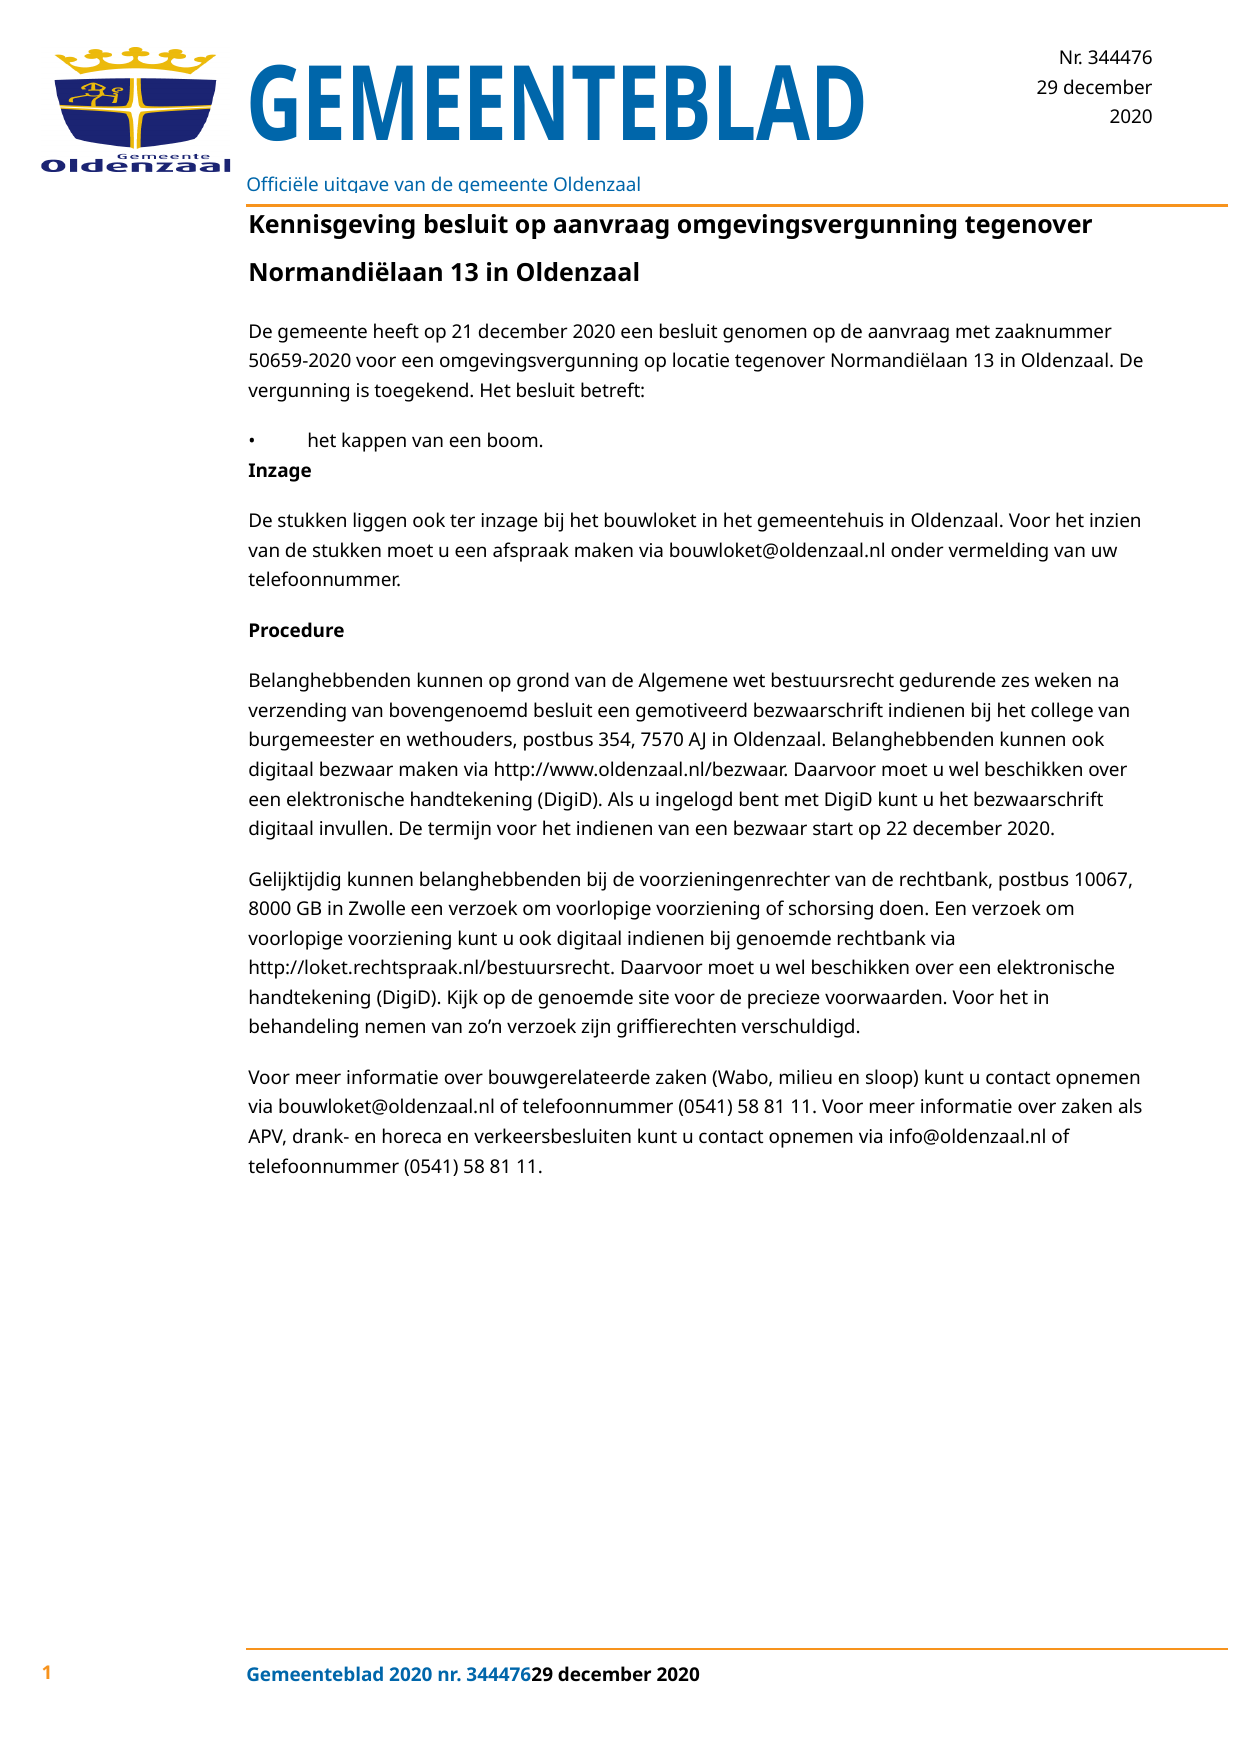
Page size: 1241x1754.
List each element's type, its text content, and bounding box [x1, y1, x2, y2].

text Procedure [248, 617, 1152, 643]
text De gemeente heeft op 21 december 2020 een besluit genomen op de aanvraag met zaaknummer 50659-2020 voor een omgevingsvergunning op locatie tegenover Normandiëlaan 13 in Oldenzaal. De vergunning is toegekend. Het besluit betreft: [248, 318, 1152, 403]
text De stukken liggen ook ter inzage bij het bouwloket in het gemeentehuis in Oldenzaal. Voor het inzien van de stukken moet u een afspraak maken via bouwloket@oldenzaal.nl onder vermelding van uw telefoonnummer. [248, 507, 1152, 592]
text Voor meer informatie over bouwgerelateerde zaken (Wabo, milieu en sloop) kunt u contact opnemen via bouwloket@oldenzaal.nl of telefoonnummer (0541) 58 81 11. Voor meer informatie over zaken als APV, drank- en horeca en verkeersbesluiten kunt u contact opnemen via info@oldenzaal.nl of telefoonnummer (0541) 58 81 11. [248, 1064, 1152, 1179]
text Gelijktijdig kunnen belanghebbenden bij de voorzieningenrechter van de rechtbank, postbus 10067, 8000 GB in Zwolle een verzoek om voorlopige voorziening of schorsing doen. Een verzoek om voorlopige voorziening kunt u ook digitaal indienen bij genoemde rechtbank via http://loket.rechtspraak.nl/bestuursrecht. Daarvoor moet u wel beschikken over een elektronische handtekening (DigiD). Kijk op de genoemde site voor de precieze voorwaarden. Voor het in behandeling nemen van zo’n verzoek zijn griffierechten verschuldigd. [248, 866, 1152, 1039]
text Belanghebbenden kunnen op grond van de Algemene wet bestuursrecht gedurende zes weken na verzending van bovengenoemd besluit een gemotiveerd bezwaarschrift indienen bij het college van burgemeester en wethouders, postbus 354, 7570 AJ in Oldenzaal. Belanghebbenden kunnen ook digitaal bezwaar maken via http://www.oldenzaal.nl/bezwaar. Daarvoor moet u wel beschikken over een elektronische handtekening (DigiD). Als u ingelogd bent met DigiD kunt u het bezwaarschrift digitaal invullen. De termijn voor het indienen van een bezwaar start op 22 december 2020. [248, 667, 1152, 841]
picture [41, 47, 231, 172]
text Kennisgeving besluit op aanvraag omgevingsvergunning tegenover Normandiëlaan 13 in Oldenzaal [248, 207, 1152, 288]
list het kappen van een boom. [248, 427, 1152, 453]
text Inzage [248, 457, 1152, 483]
